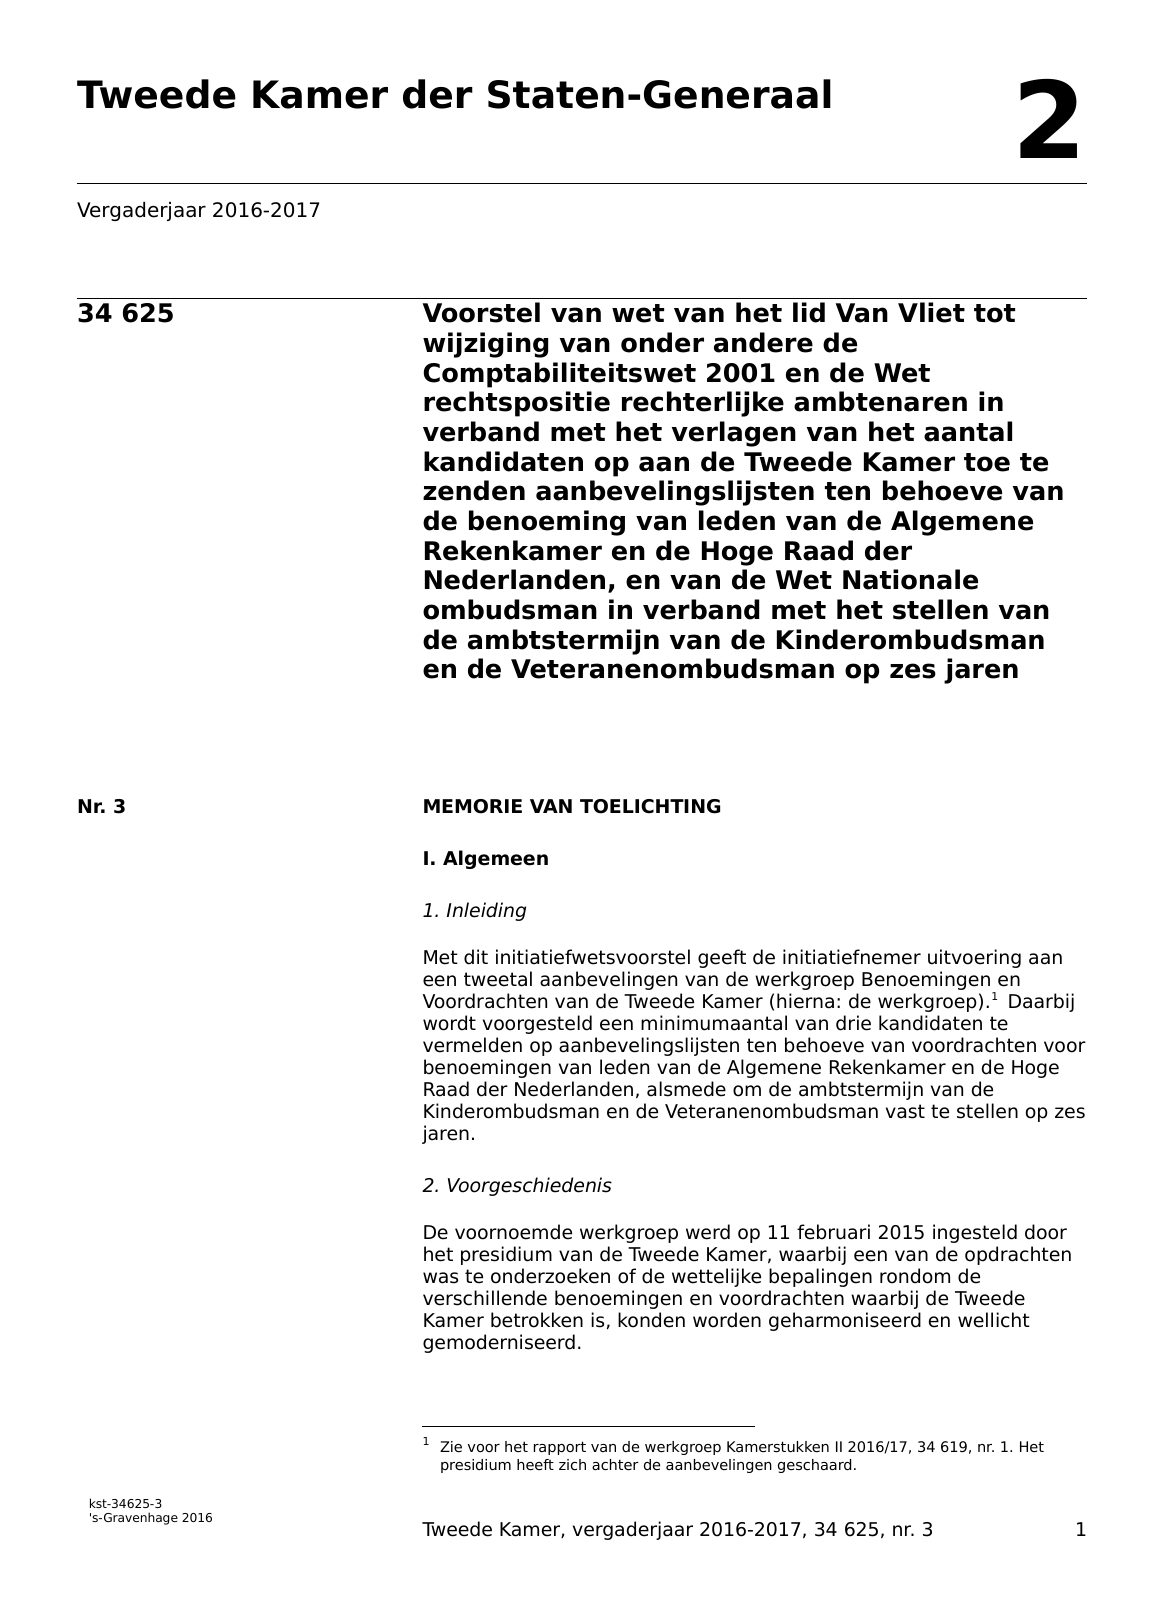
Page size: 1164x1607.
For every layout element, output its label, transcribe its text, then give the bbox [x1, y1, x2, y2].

text De voornoemde werkgroep werd op 11 februari 2015 ingesteld door het presidium van de Tweede Kamer, waarbij een van de opdrachten was te onderzoeken of de wettelijke bepalingen rondom de verschillende benoemingen en voordrachten waarbij de Tweede Kamer betrokken is, konden worden geharmoniseerd en wellicht gemoderniseerd. [422, 1222, 1087, 1353]
table_cell Vergaderjaar 2016-2017 [77, 184, 1087, 298]
text Zie voor het rapport van de werkgroep Kamerstukken II 2016/17, 34 619, nr. 1. Het presidium heeft zich achter de aanbevelingen geschaard. [422, 1435, 1087, 1474]
table_header Tweede Kamer der Staten-Generaal [77, 59, 886, 183]
subtitle 1. Inleiding [422, 900, 1087, 922]
subtitle 2. Voorgeschiedenis [422, 1175, 1087, 1197]
text 's-Gravenhage 2016 [88, 1511, 323, 1525]
text Met dit initiatiefwetsvoorstel geeft de initiatiefnemer uitvoering aan een tweetal aanbevelingen van de werkgroep Benoemingen en Voordrachten van de Tweede Kamer (hierna: de werkgroep). Daarbij wordt voorgesteld een minimumaantal van drie kandidaten te vermelden op aanbevelingslijsten ten behoeve van voordrachten voor benoemingen van leden van de Algemene Rekenkamer en de Hoge Raad der Nederlanden, alsmede om de ambtstermijn van de Kinderombudsman en de Veteranenombudsman vast te stellen op zes jaren. [422, 947, 1087, 1145]
subtitle 34 625 Voorstel van wet van het lid Van Vliet tot wijziging van onder andere de Comptabiliteitswet 2001 en de Wet rechtspositie rechterlijke ambtenaren in verband met het verlagen van het aantal kandidaten op aan de Tweede Kamer toe te zenden aanbevelingslijsten ten behoeve van de benoeming van leden van de Algemene Rekenkamer en de Hoge Raad der Nederlanden, en van de Wet Nationale ombudsman in verband met het stellen van de ambtstermijn van de Kinderombudsman en de Veteranenombudsman op zes jaren [77, 299, 1087, 685]
table_header 2 [886, 59, 1087, 183]
subtitle I. Algemeen [422, 848, 1087, 870]
subtitle Nr. 3 MEMORIE VAN TOELICHTING [77, 796, 1087, 818]
text kst-34625-3 [88, 1497, 323, 1511]
